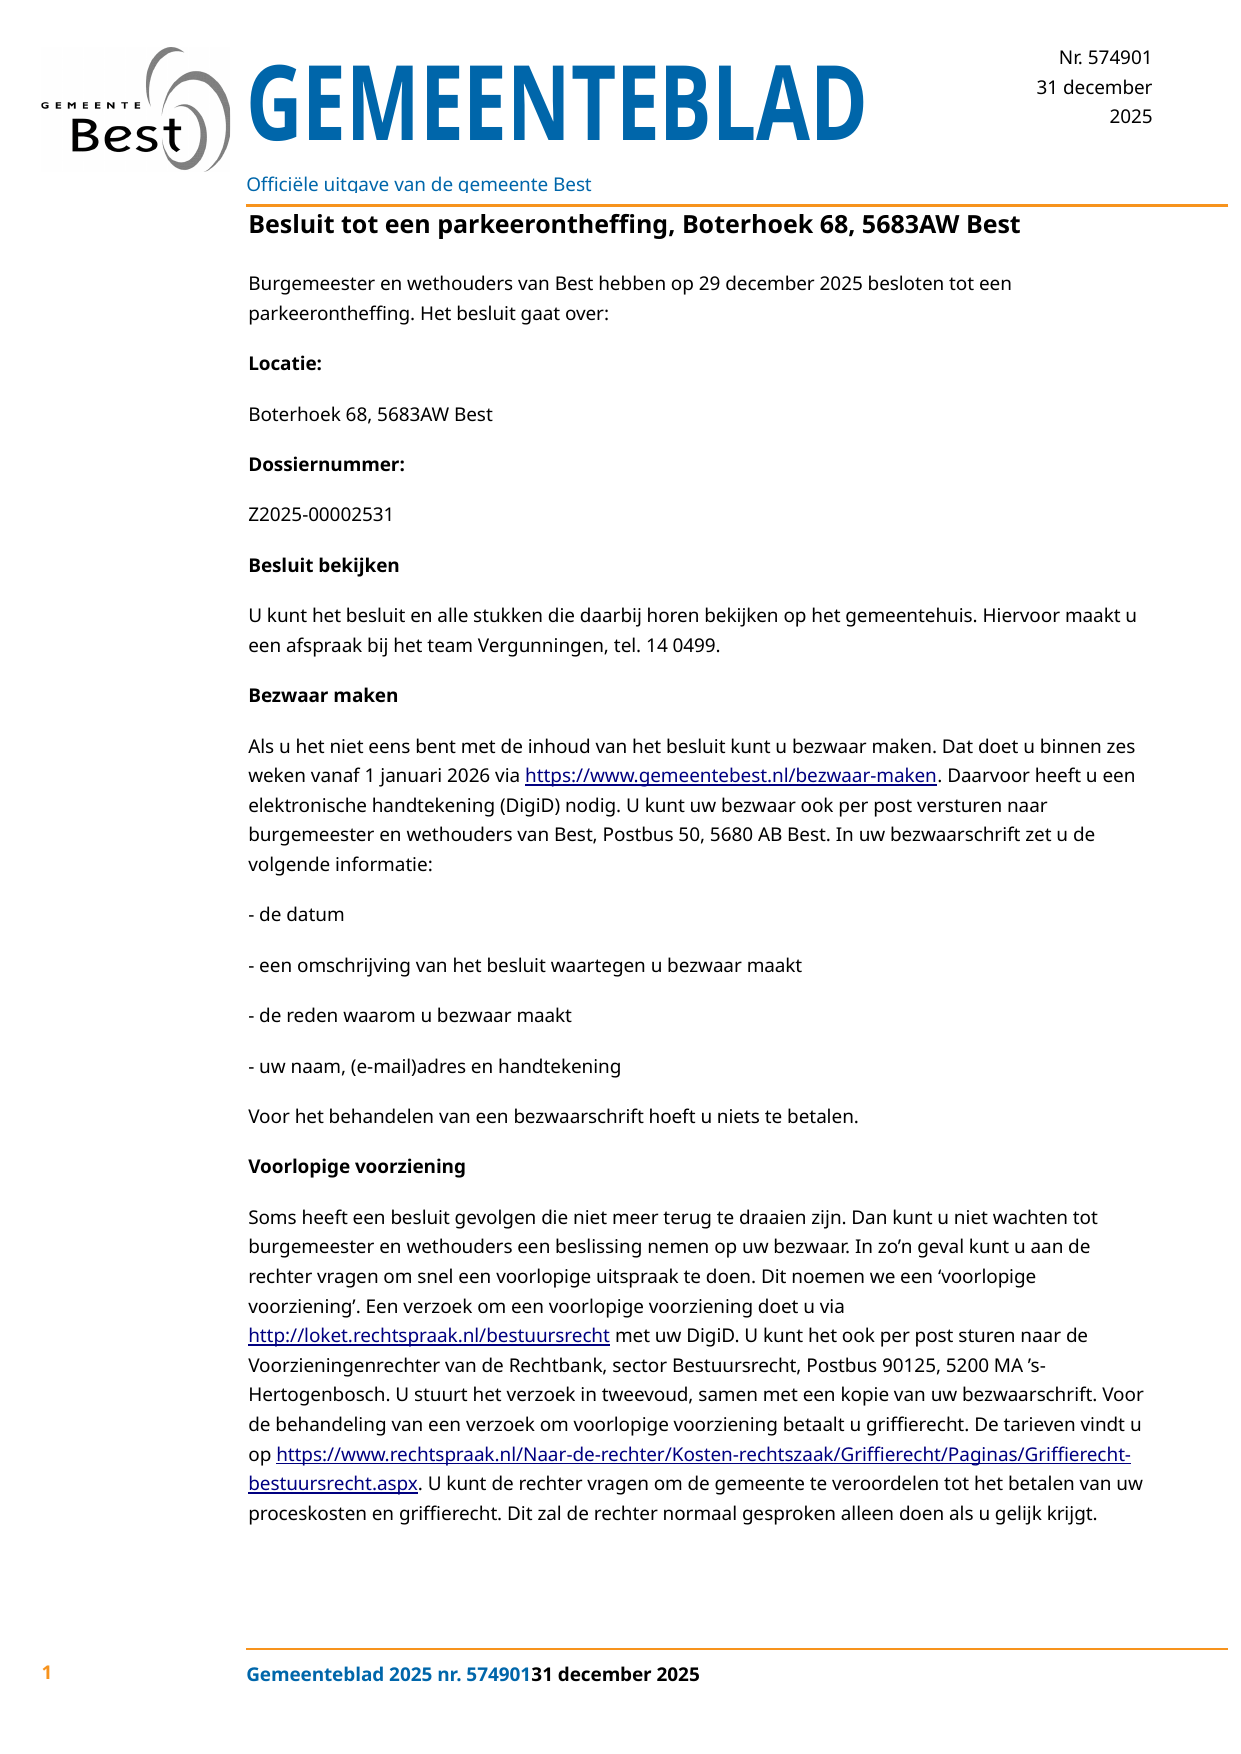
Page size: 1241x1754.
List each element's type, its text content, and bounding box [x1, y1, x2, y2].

text Voor het behandelen van een bezwaarschrift hoeft u niets te betalen. [248, 1103, 1152, 1129]
text Locatie: [248, 350, 1152, 376]
text Besluit bekijken [248, 552, 1152, 578]
text Voorlopige voorziening [248, 1154, 1152, 1179]
text Bezwaar maken [248, 682, 1152, 708]
text Boterhoek 68, 5683AW Best [248, 401, 1152, 426]
picture [41, 47, 231, 172]
text Als u het niet eens bent met de inhoud van het besluit kunt u bezwaar maken. Dat doet u binnen zes weken vanaf 1 januari 2026 via https://www.gemeentebest.nl/bezwaar-maken. Daarvoor heeft u een elektronische handtekening (DigiD) nodig. U kunt uw bezwaar ook per post versturen naar burgemeester en wethouders van Best, Postbus 50, 5680 AB Best. In uw bezwaarschrift zet u de volgende informatie: [248, 733, 1152, 877]
text - de datum [248, 902, 1152, 927]
text - de reden waarom u bezwaar maakt [248, 1002, 1152, 1028]
text Burgemeester en wethouders van Best hebben op 29 december 2025 besloten tot een parkeerontheffing. Het besluit gaat over: [248, 270, 1152, 326]
text Z2025-00002531 [248, 502, 1152, 527]
text Soms heeft een besluit gevolgen die niet meer terug te draaien zijn. Dan kunt u niet wachten tot burgemeester en wethouders een beslissing nemen op uw bezwaar. In zo’n geval kunt u aan de rechter vragen om snel een voorlopige uitspraak te doen. Dit noemen we een ‘voorlopige voorziening’. Een verzoek om een voorlopige voorziening doet u via http://loket.rechtspraak.nl/bestuursrecht met uw DigiD. U kunt het ook per post sturen naar de Voorzieningenrechter van de Rechtbank, sector Bestuursrecht, Postbus 90125, 5200 MA ’s-Hertogenbosch. U stuurt het verzoek in tweevoud, samen met een kopie van uw bezwaarschrift. Voor de behandeling van een verzoek om voorlopige voorziening betaalt u griffierecht. De tarieven vindt u op https://www.rechtspraak.nl/Naar-de-rechter/Kosten-rechtszaak/Griffierecht/Paginas/Griffierecht-bestuursrecht.aspx. U kunt de rechter vragen om de gemeente te veroordelen tot het betalen van uw proceskosten en griffierecht. Dit zal de rechter normaal gesproken alleen doen als u gelijk krijgt. [248, 1204, 1152, 1526]
text - uw naam, (e-mail)adres en handtekening [248, 1053, 1152, 1078]
text Besluit tot een parkeerontheffing, Boterhoek 68, 5683AW Best [248, 207, 1152, 241]
text - een omschrijving van het besluit waartegen u bezwaar maakt [248, 952, 1152, 978]
text Dossiernummer: [248, 451, 1152, 477]
text U kunt het besluit en alle stukken die daarbij horen bekijken op het gemeentehuis. Hiervoor maakt u een afspraak bij het team Vergunningen, tel. 14 0499. [248, 602, 1152, 658]
